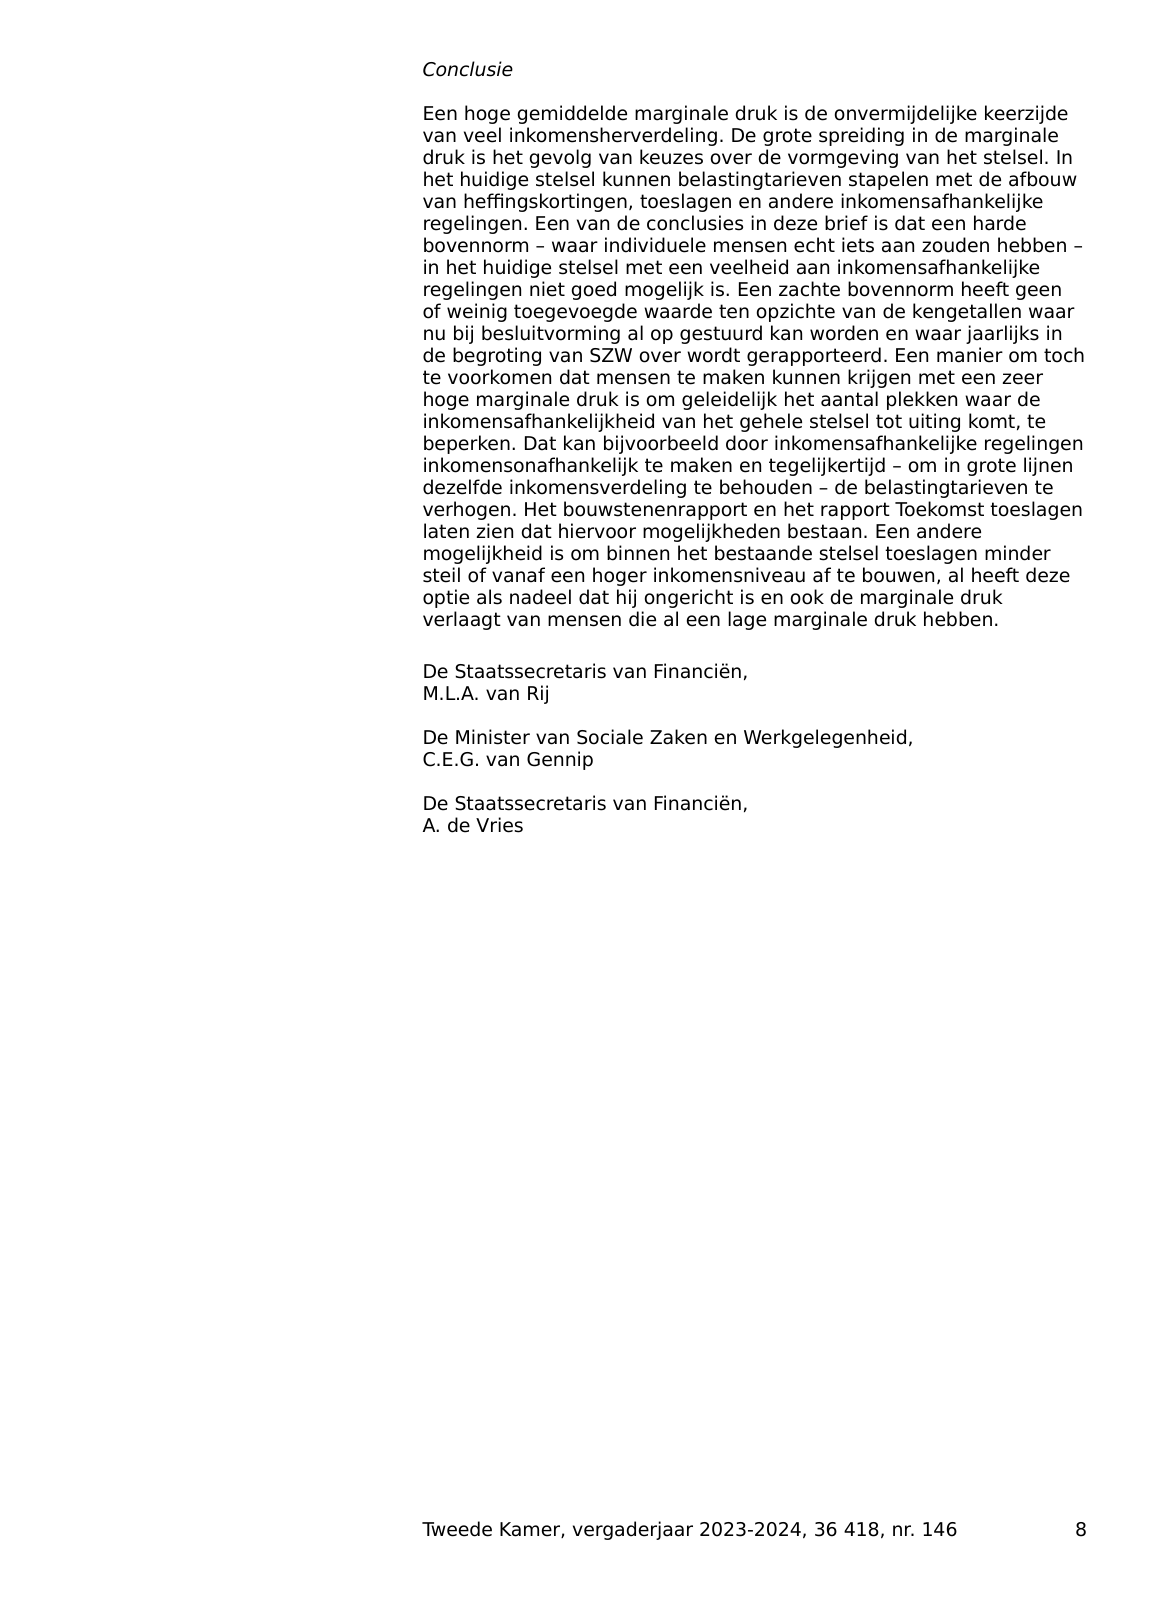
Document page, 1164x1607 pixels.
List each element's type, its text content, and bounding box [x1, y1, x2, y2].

subtitle Conclusie [422, 59, 1087, 81]
text Een hoge gemiddelde marginale druk is de onvermijdelijke keerzijde van veel inkomensherverdeling. De grote spreiding in de marginale druk is het gevolg van keuzes over de vormgeving van het stelsel. In het huidige stelsel kunnen belastingtarieven stapelen met de afbouw van heffingskortingen, toeslagen en andere inkomensafhankelijke regelingen. Een van de conclusies in deze brief is dat een harde bovennorm – waar individuele mensen echt iets aan zouden hebben – in het huidige stelsel met een veelheid aan inkomensafhankelijke regelingen niet goed mogelijk is. Een zachte bovennorm heeft geen of weinig toegevoegde waarde ten opzichte van de kengetallen waar nu bij besluitvorming al op gestuurd kan worden en waar jaarlijks in de begroting van SZW over wordt gerapporteerd. Een manier om toch te voorkomen dat mensen te maken kunnen krijgen met een zeer hoge marginale druk is om geleidelijk het aantal plekken waar de inkomensafhankelijkheid van het gehele stelsel tot uiting komt, te beperken. Dat kan bijvoorbeeld door inkomensafhankelijke regelingen inkomensonafhankelijk te maken en tegelijkertijd – om in grote lijnen dezelfde inkomensverdeling te behouden – de belastingtarieven te verhogen. Het bouwstenenrapport en het rapport Toekomst toeslagen laten zien dat hiervoor mogelijkheden bestaan. Een andere mogelijkheid is om binnen het bestaande stelsel toeslagen minder steil of vanaf een hoger inkomensniveau af te bouwen, al heeft deze optie als nadeel dat hij ongericht is en ook de marginale druk verlaagt van mensen die al een lage marginale druk hebben. [422, 103, 1087, 631]
text De Staatssecretaris van Financiën, A. de Vries [422, 793, 1087, 837]
text De Staatssecretaris van Financiën, M.L.A. van Rij [422, 661, 1087, 705]
text De Minister van Sociale Zaken en Werkgelegenheid, C.E.G. van Gennip [422, 727, 1087, 771]
